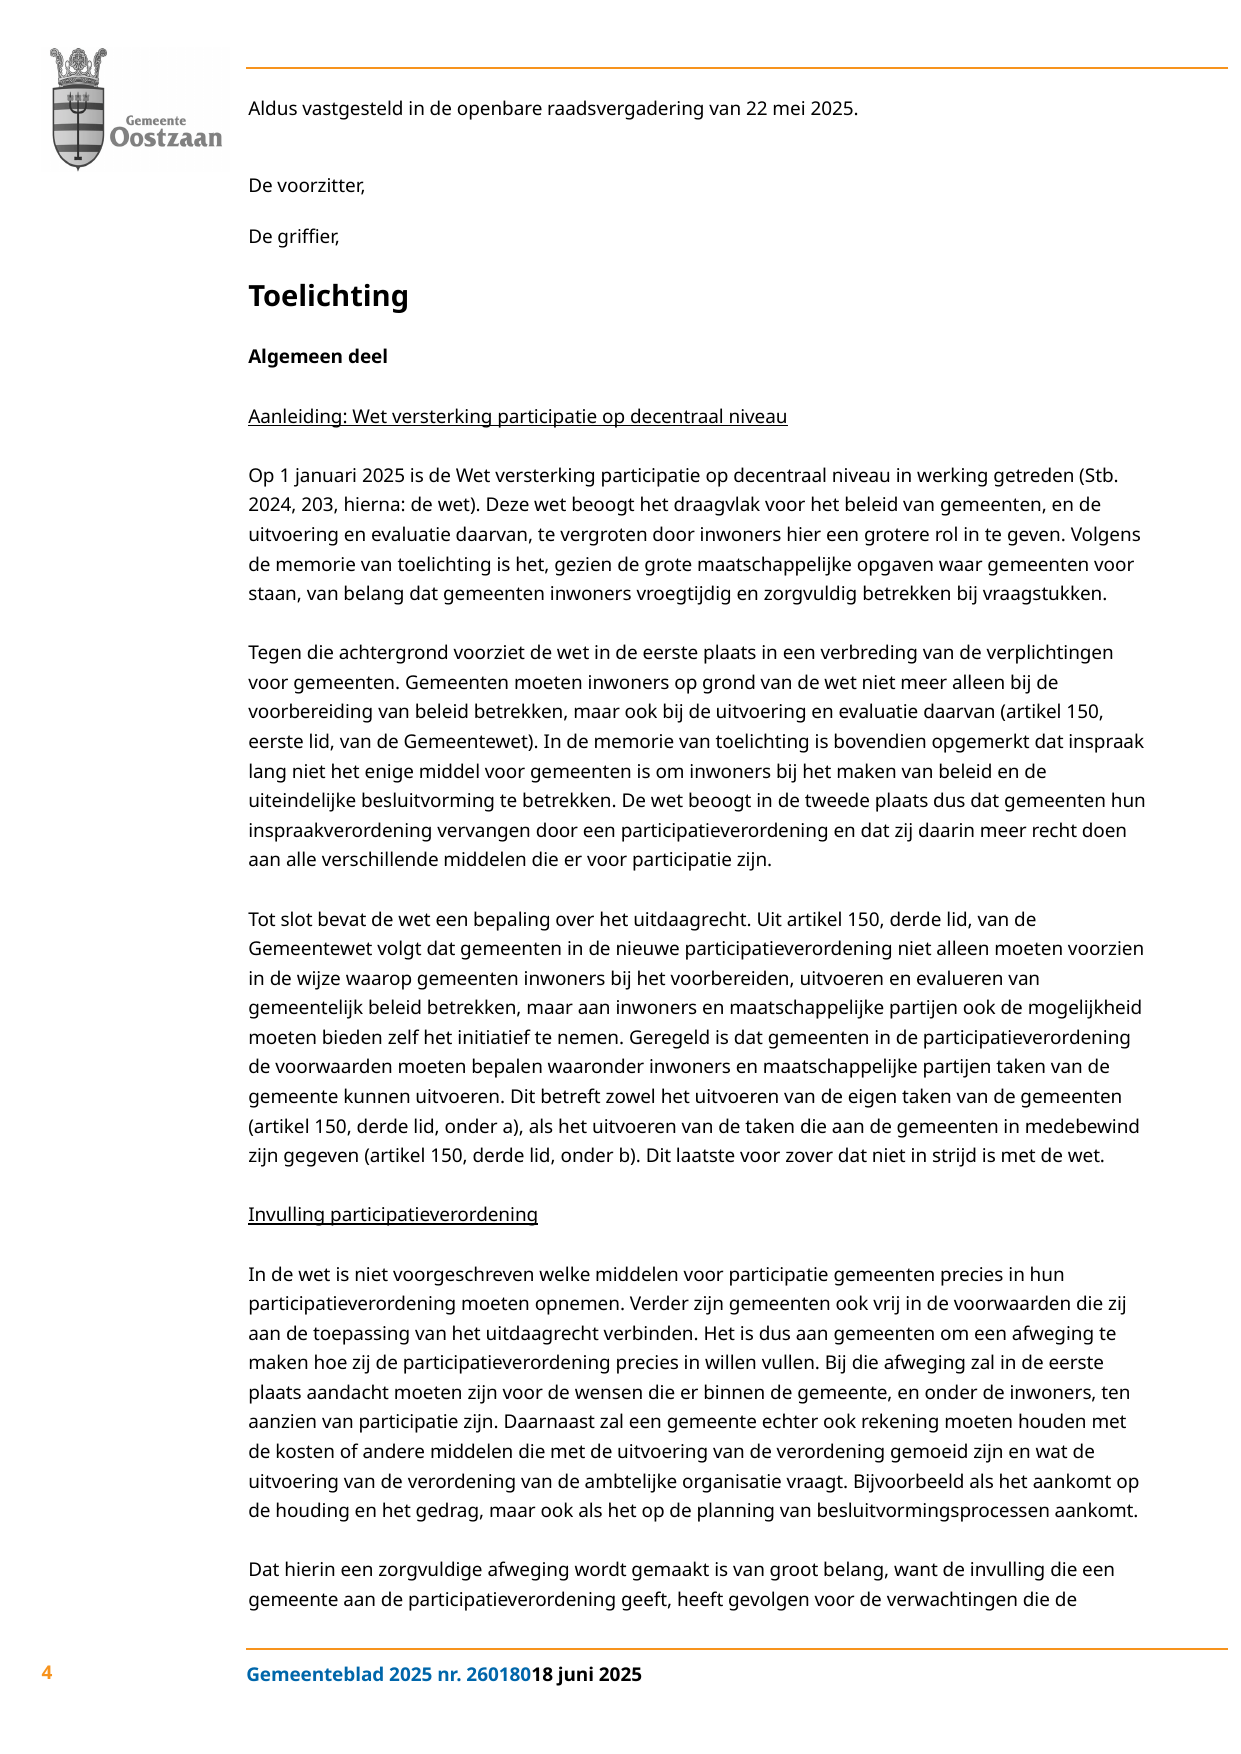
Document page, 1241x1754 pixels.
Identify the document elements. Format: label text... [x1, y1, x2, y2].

picture [41, 47, 231, 172]
text Algemeen deel [248, 344, 1152, 369]
text Aldus vastgesteld in de openbare raadsvergadering van 22 mei 2025. [248, 95, 1152, 121]
text Op 1 januari 2025 is de Wet versterking participatie op decentraal niveau in werking getreden (Stb. 2024, 203, hierna: de wet). Deze wet beoogt het draagvlak voor het beleid van gemeenten, en de uitvoering en evaluatie daarvan, te vergroten door inwoners hier een grotere rol in te geven. Volgens de memorie van toelichting is het, gezien de grote maatschappelijke opgaven waar gemeenten voor staan, van belang dat gemeenten inwoners vroegtijdig en zorgvuldig betrekken bij vraagstukken. [248, 462, 1152, 606]
text Invulling participatieverordening [248, 1202, 1152, 1227]
text De griffier, [248, 223, 1152, 249]
text Dat hierin een zorgvuldige afweging wordt gemaakt is van groot belang, want de invulling die een gemeente aan de participatieverordening geeft, heeft gevolgen voor de verwachtingen die de [248, 1557, 1152, 1612]
text Aanleiding: Wet versterking participatie op decentraal niveau [248, 403, 1152, 429]
text Tot slot bevat de wet een bepaling over het uitdaagrecht. Uit artikel 150, derde lid, van de Gemeentewet volgt dat gemeenten in de nieuwe participatieverordening niet alleen moeten voorzien in de wijze waarop gemeenten inwoners bij het voorbereiden, uitvoeren en evalueren van gemeentelijk beleid betrekken, maar aan inwoners en maatschappelijke partijen ook de mogelijkheid moeten bieden zelf het initiatief te nemen. Geregeld is dat gemeenten in de participatieverordening de voorwaarden moeten bepalen waaronder inwoners en maatschappelijke partijen taken van de gemeente kunnen uitvoeren. Dit betreft zowel het uitvoeren van de eigen taken van de gemeenten (artikel 150, derde lid, onder a), als het uitvoeren van de taken die aan de gemeenten in medebewind zijn gegeven (artikel 150, derde lid, onder b). Dit laatste voor zover dat niet in strijd is met de wet. [248, 906, 1152, 1168]
text De voorzitter, [248, 172, 1152, 198]
text In de wet is niet voorgeschreven welke middelen voor participatie gemeenten precies in hun participatieverordening moeten opnemen. Verder zijn gemeenten ook vrij in de voorwaarden die zij aan de toepassing van het uitdaagrecht verbinden. Het is dus aan gemeenten om een afweging te maken hoe zij de participatieverordening precies in willen vullen. Bij die afweging zal in de eerste plaats aandacht moeten zijn voor de wensen die er binnen de gemeente, en onder de inwoners, ten aanzien van participatie zijn. Daarnaast zal een gemeente echter ook rekening moeten houden met de kosten of andere middelen die met de uitvoering van de verordening gemoeid zijn en wat de uitvoering van de verordening van de ambtelijke organisatie vraagt. Bijvoorbeeld als het aankomt op de houding en het gedrag, maar ook als het op de planning van besluitvormingsprocessen aankomt. [248, 1261, 1152, 1523]
text Toelichting [248, 275, 1152, 314]
text Tegen die achtergrond voorziet de wet in de eerste plaats in een verbreding van de verplichtingen voor gemeenten. Gemeenten moeten inwoners op grond van de wet niet meer alleen bij de voorbereiding van beleid betrekken, maar ook bij de uitvoering en evaluatie daarvan (artikel 150, eerste lid, van de Gemeentewet). In de memorie van toelichting is bovendien opgemerkt dat inspraak lang niet het enige middel voor gemeenten is om inwoners bij het maken van beleid en de uiteindelijke besluitvorming te betrekken. De wet beoogt in de tweede plaats dus dat gemeenten hun inspraakverordening vervangen door een participatieverordening en dat zij daarin meer recht doen aan alle verschillende middelen die er voor participatie zijn. [248, 639, 1152, 872]
